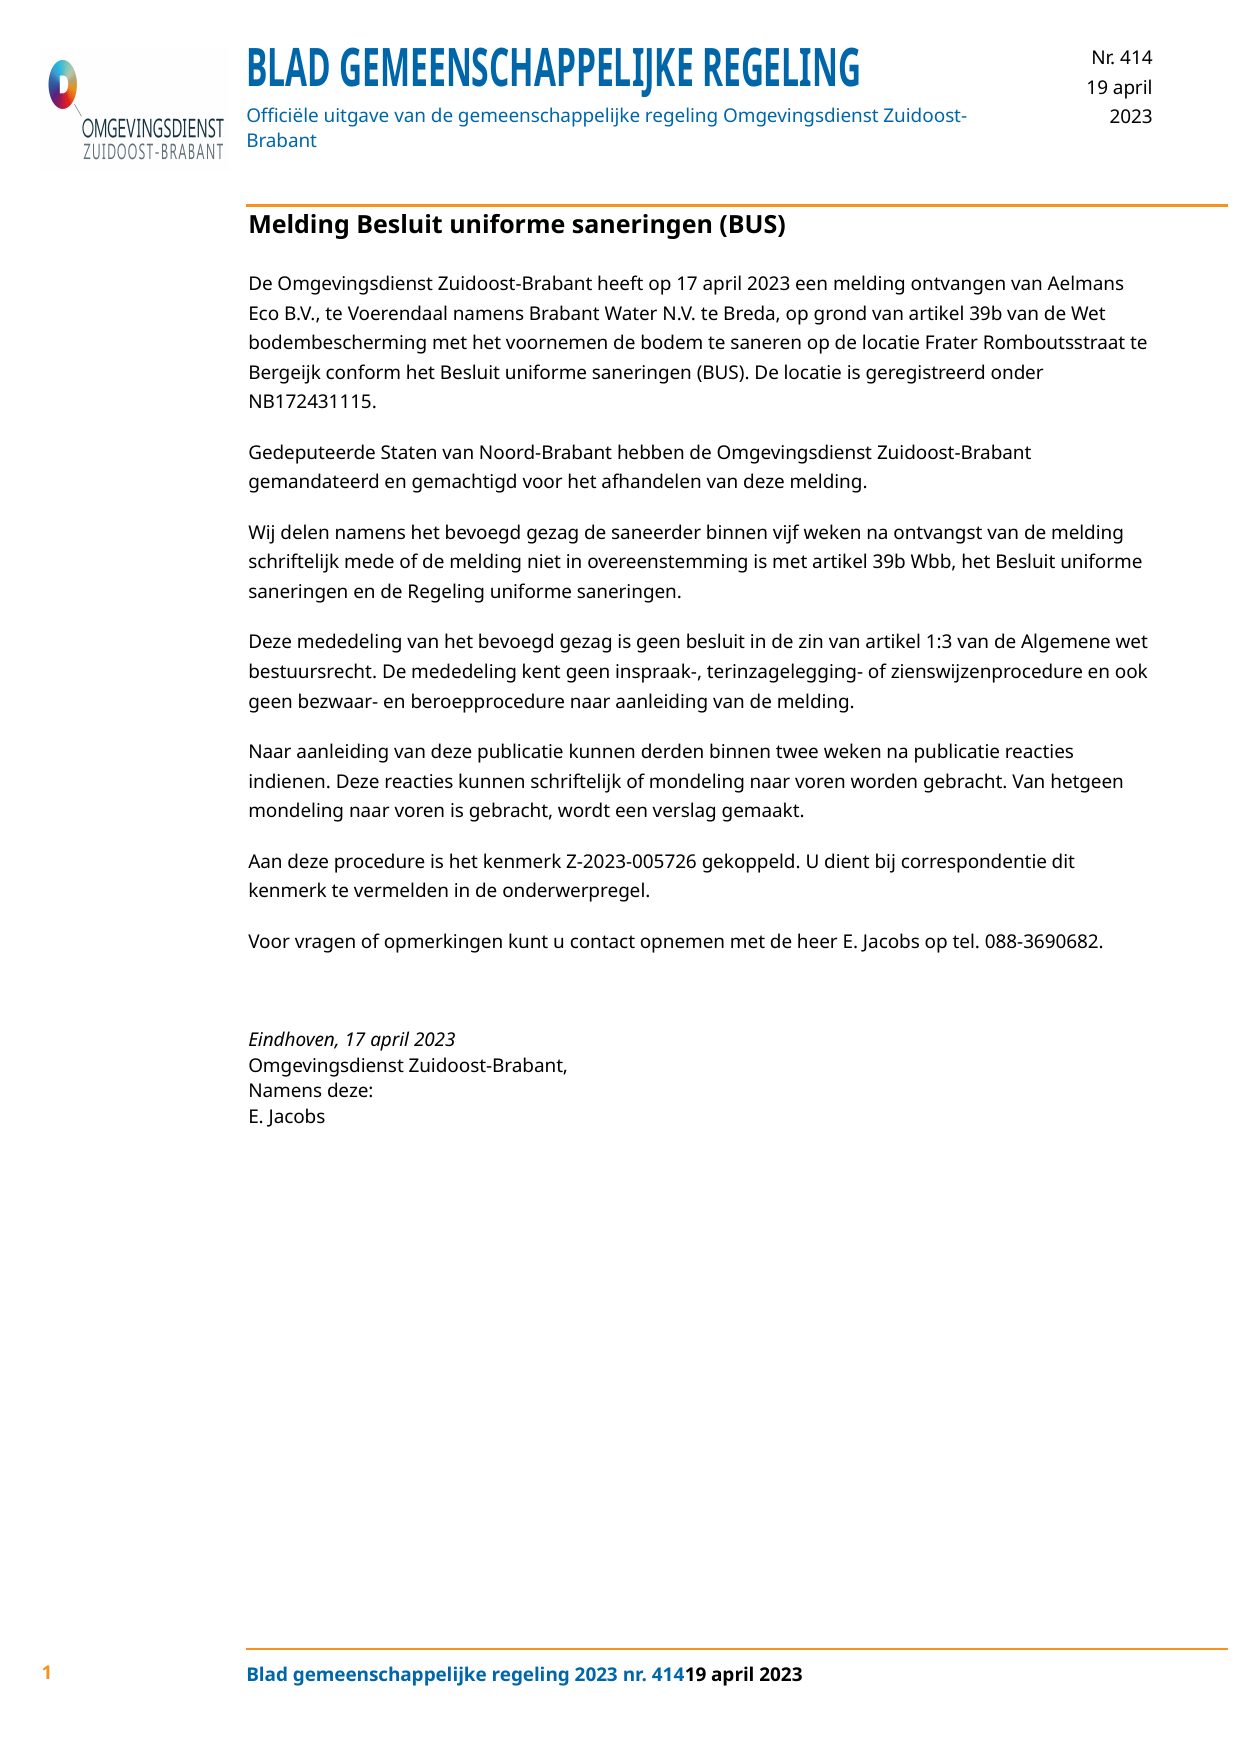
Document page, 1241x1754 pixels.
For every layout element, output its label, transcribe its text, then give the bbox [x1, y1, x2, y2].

picture [41, 47, 231, 172]
text Aan deze procedure is het kenmerk Z-2023-005726 gekoppeld. U dient bij correspondentie dit kenmerk te vermelden in de onderwerpregel. [248, 848, 1152, 903]
text Naar aanleiding van deze publicatie kunnen derden binnen twee weken na publicatie reacties indienen. Deze reacties kunnen schriftelijk of mondeling naar voren worden gebracht. Van hetgeen mondeling naar voren is gebracht, wordt een verslag gemaakt. [248, 738, 1152, 823]
text Voor vragen of opmerkingen kunt u contact opnemen met de heer E. Jacobs op tel. 088-3690682. [248, 928, 1152, 953]
text De Omgevingsdienst Zuidoost-Brabant heeft op 17 april 2023 een melding ontvangen van Aelmans Eco B.V., te Voerendaal namens Brabant Water N.V. te Breda, op grond van artikel 39b van de Wet bodembescherming met het voornemen de bodem te saneren op de locatie Frater Romboutsstraat te Bergeijk conform het Besluit uniforme saneringen (BUS). De locatie is geregistreerd onder NB172431115. [248, 270, 1152, 414]
text Gedeputeerde Staten van Noord-Brabant hebben de Omgevingsdienst Zuidoost-Brabant gemandateerd en gemachtigd voor het afhandelen van deze melding. [248, 439, 1152, 494]
text E. Jacobs [248, 1103, 1152, 1129]
text Eindhoven, 17 april 2023 [248, 1026, 1152, 1052]
text Namens deze: [248, 1077, 1152, 1103]
text Melding Besluit uniforme saneringen (BUS) [248, 207, 1152, 241]
text Wij delen namens het bevoegd gezag de saneerder binnen vijf weken na ontvangst van de melding schriftelijk mede of de melding niet in overeenstemming is met artikel 39b Wbb, het Besluit uniforme saneringen en de Regeling uniforme saneringen. [248, 519, 1152, 604]
text Deze mededeling van het bevoegd gezag is geen besluit in de zin van artikel 1:3 van de Algemene wet bestuursrecht. De mededeling kent geen inspraak-, terinzagelegging- of zienswijzenprocedure en ook geen bezwaar- en beroepprocedure naar aanleiding van de melding. [248, 629, 1152, 713]
text Omgevingsdienst Zuidoost-Brabant, [248, 1052, 1152, 1077]
